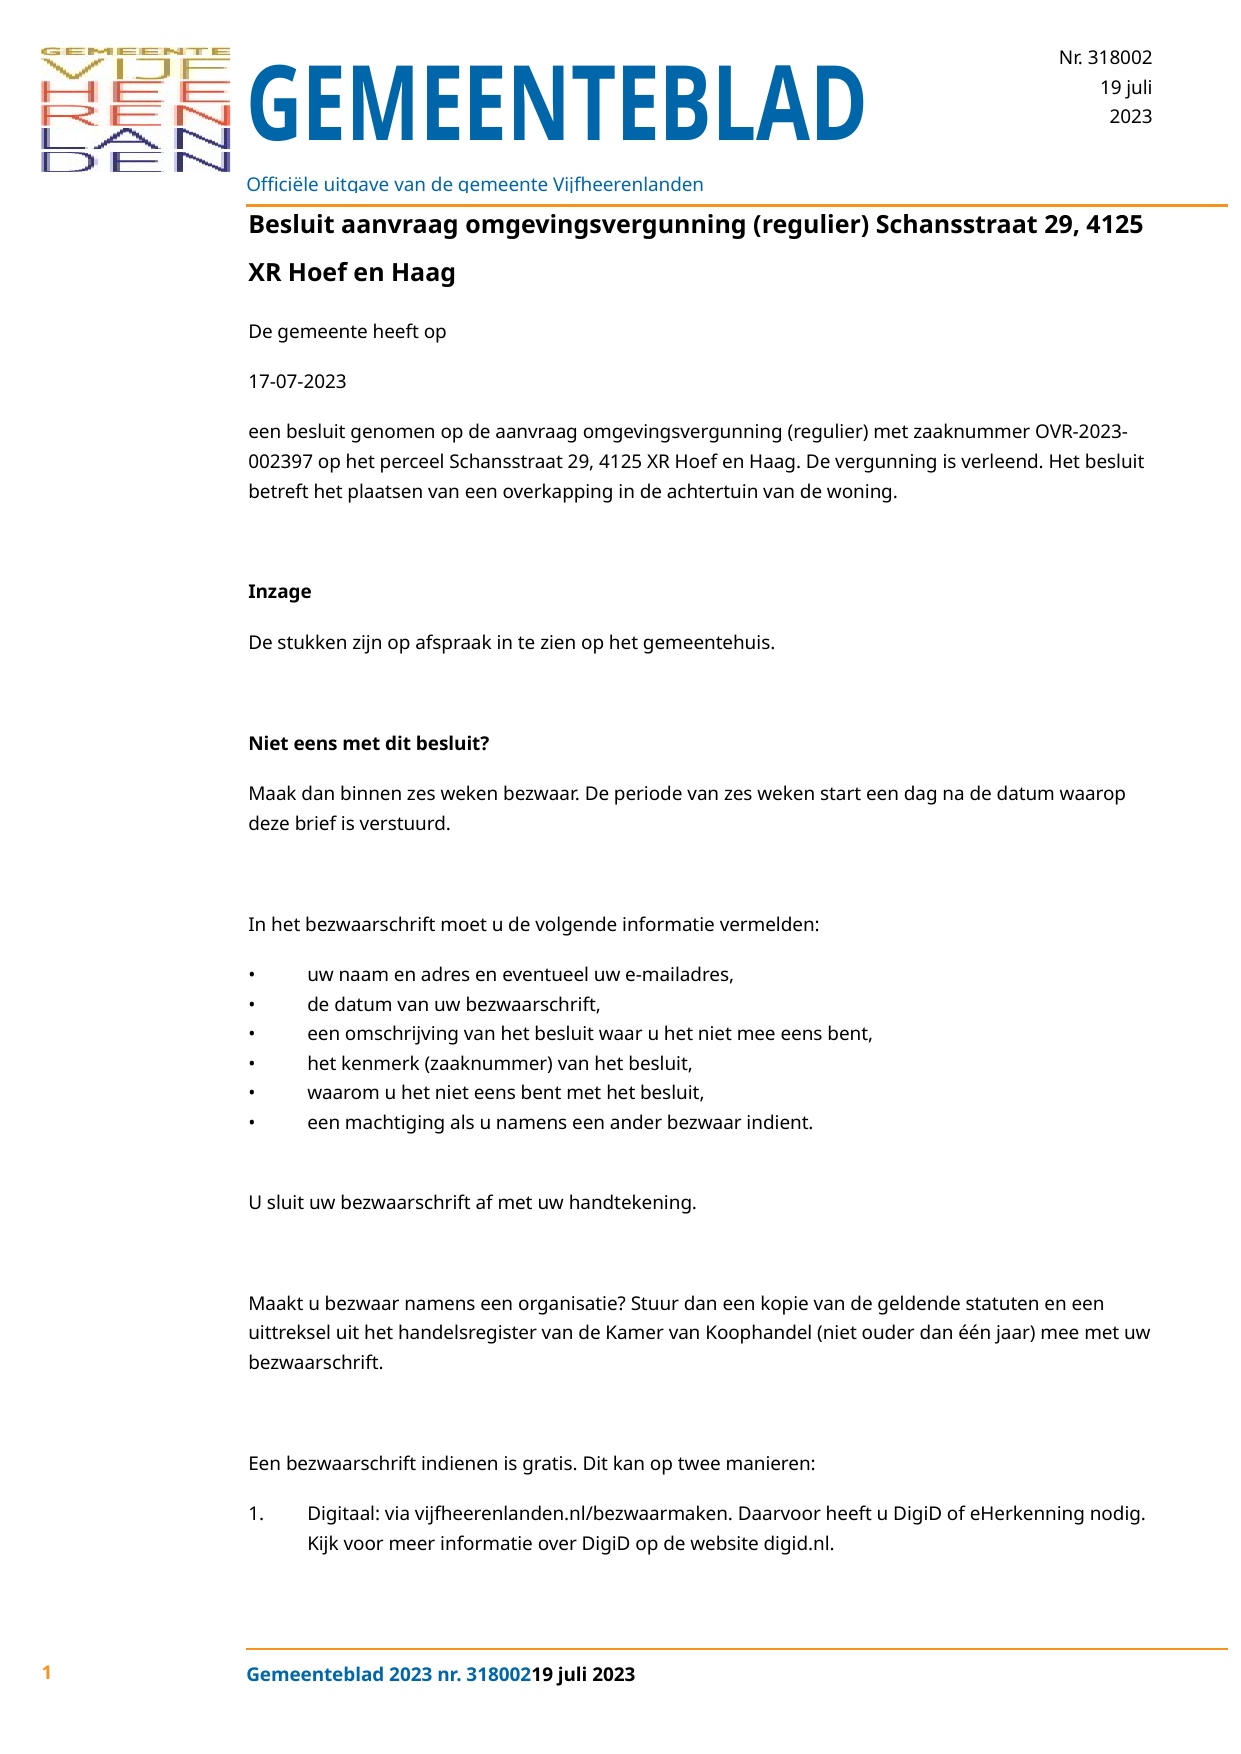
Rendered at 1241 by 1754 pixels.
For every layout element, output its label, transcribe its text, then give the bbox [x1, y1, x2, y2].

text Niet eens met dit besluit? [248, 730, 1152, 756]
text De gemeente heeft op [248, 318, 1152, 344]
text De stukken zijn op afspraak in te zien op het gemeentehuis. [248, 629, 1152, 655]
text Maakt u bezwaar namens een organisatie? Stuur dan een kopie van de geldende statuten en een uittreksel uit het handelsregister van de Kamer van Koophandel (niet ouder dan één jaar) mee met uw bezwaarschrift. [248, 1290, 1152, 1375]
text Besluit aanvraag omgevingsvergunning (regulier) Schansstraat 29, 4125 XR Hoef en Haag [248, 207, 1152, 288]
text 17-07-2023 [248, 368, 1152, 394]
text In het bezwaarschrift moet u de volgende informatie vermelden: [248, 911, 1152, 937]
picture [41, 47, 231, 172]
text Maak dan binnen zes weken bezwaar. De periode van zes weken start een dag na de datum waarop deze brief is verstuurd. [248, 780, 1152, 836]
list een machtiging als u namens een ander bezwaar indient. [248, 1109, 1152, 1135]
text Inzage [248, 579, 1152, 604]
text U sluit uw bezwaarschrift af met uw handtekening. [248, 1189, 1152, 1215]
list het kenmerk (zaaknummer) van het besluit, [248, 1050, 1152, 1076]
list waarom u het niet eens bent met het besluit, [248, 1079, 1152, 1105]
text Een bezwaarschrift indienen is gratis. Dit kan op twee manieren: [248, 1450, 1152, 1476]
text een besluit genomen op de aanvraag omgevingsvergunning (regulier) met zaaknummer OVR-2023-002397 op het perceel Schansstraat 29, 4125 XR Hoef en Haag. De vergunning is verleend. Het besluit betreft het plaatsen van een overkapping in de achtertuin van de woning. [248, 419, 1152, 504]
list Digitaal: via vijfheerenlanden.nl/bezwaarmaken. Daarvoor heeft u DigiD of eHerkenning nodig. Kijk voor meer informatie over DigiD op de website digid.nl. [248, 1500, 1152, 1556]
list uw naam en adres en eventueel uw e-mailadres, [248, 961, 1152, 987]
list een omschrijving van het besluit waar u het niet mee eens bent, [248, 1020, 1152, 1046]
list de datum van uw bezwaarschrift, [248, 991, 1152, 1017]
